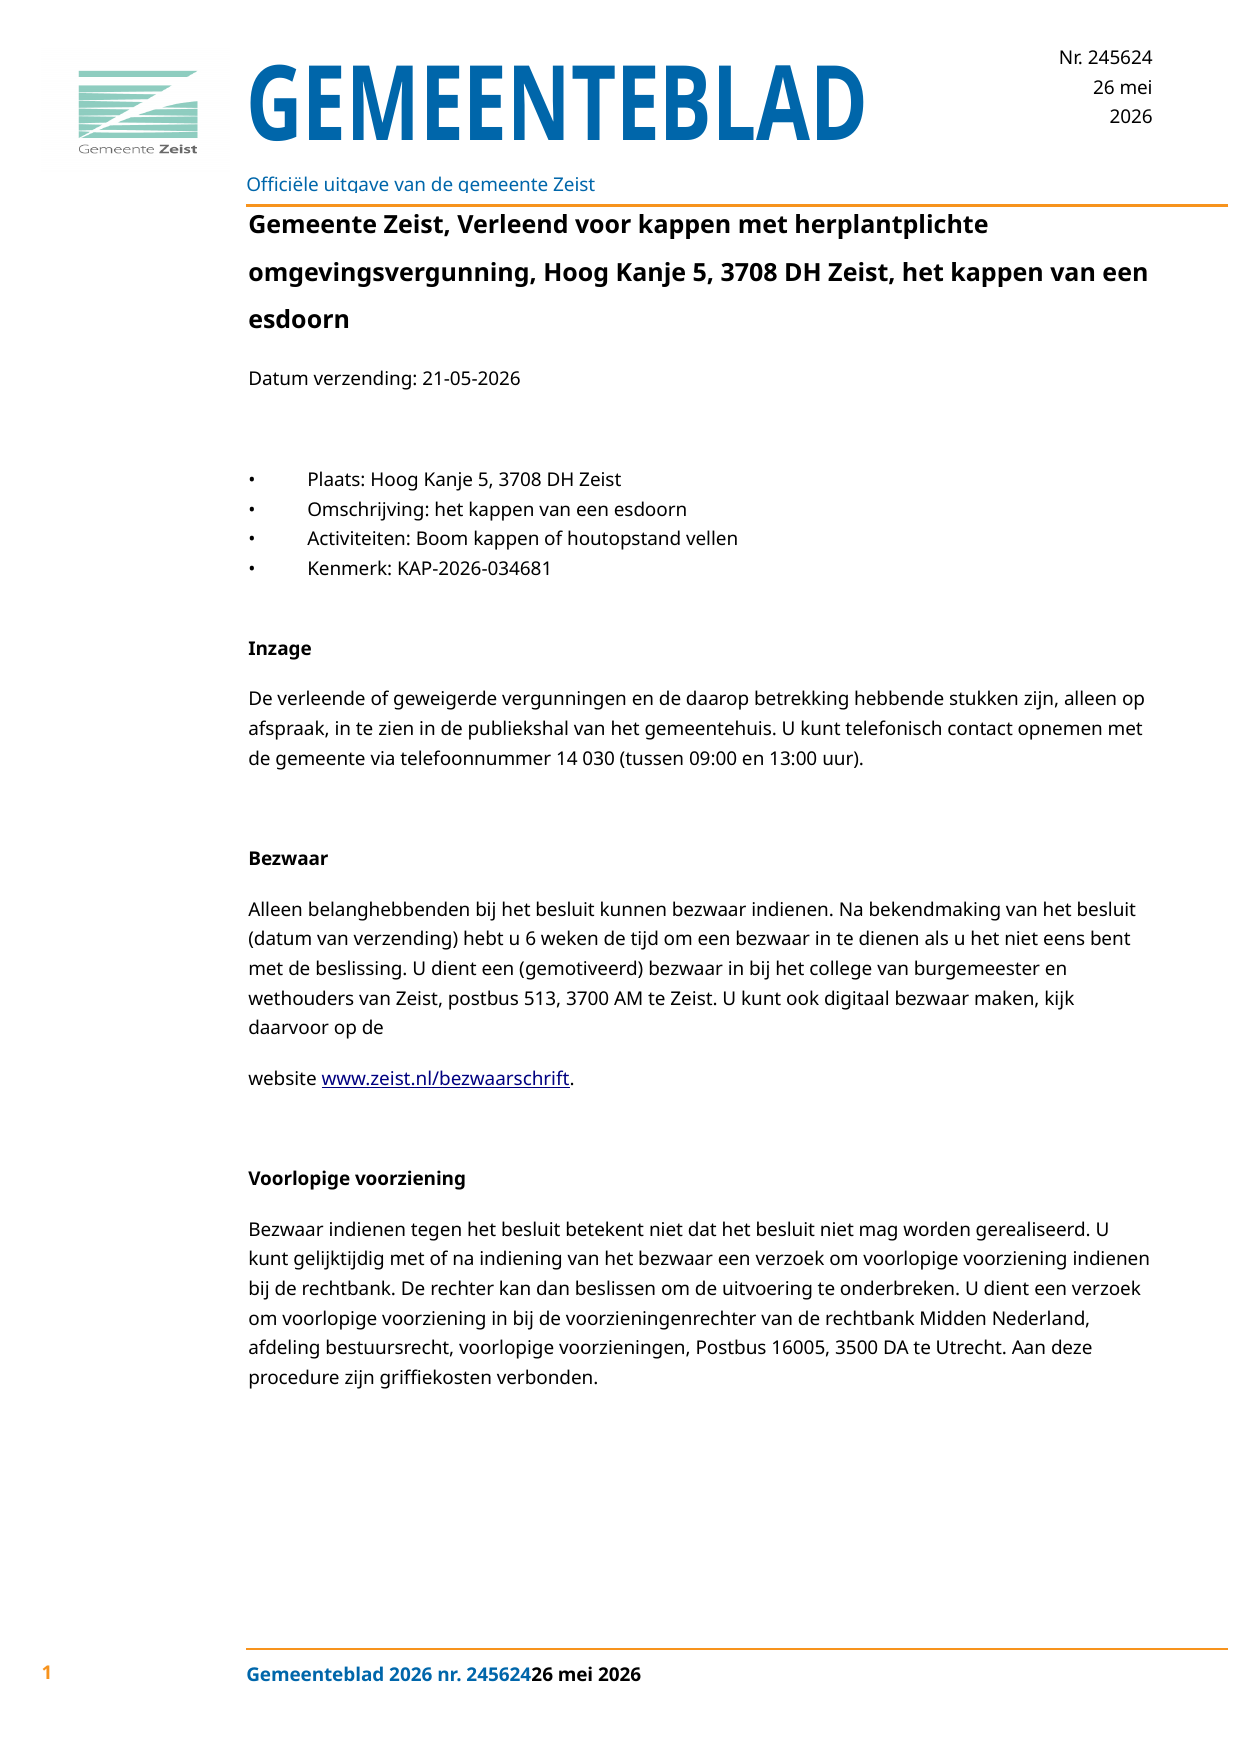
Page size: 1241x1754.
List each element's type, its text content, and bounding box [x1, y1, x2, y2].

list Activiteiten: Boom kappen of houtopstand vellen [248, 526, 1152, 551]
text Inzage [248, 635, 1152, 661]
text De verleende of geweigerde vergunningen en de daarop betrekking hebbende stukken zijn, alleen op afspraak, in te zien in de publiekshal van het gemeentehuis. U kunt telefonisch contact opnemen met de gemeente via telefoonnummer 14 030 (tussen 09:00 en 13:00 uur). [248, 686, 1152, 770]
text Bezwaar indienen tegen het besluit betekent niet dat het besluit niet mag worden gerealiseerd. U kunt gelijktijdig met of na indiening van het bezwaar een verzoek om voorlopige voorziening indienen bij de rechtbank. De rechter kan dan beslissen om de uitvoering te onderbreken. U dient een verzoek om voorlopige voorziening in bij de voorzieningenrechter van de rechtbank Midden Nederland, afdeling bestuursrecht, voorlopige voorzieningen, Postbus 16005, 3500 DA te Utrecht. Aan deze procedure zijn griffiekosten verbonden. [248, 1216, 1152, 1389]
text website www.zeist.nl/bezwaarschrift. [248, 1065, 1152, 1090]
text Datum verzending: 21-05-2026 [248, 366, 1152, 391]
picture [41, 47, 231, 172]
list Plaats: Hoog Kanje 5, 3708 DH Zeist [248, 466, 1152, 492]
list Kenmerk: KAP-2026-034681 [248, 555, 1152, 581]
list Omschrijving: het kappen van een esdoorn [248, 496, 1152, 522]
text Alleen belanghebbenden bij het besluit kunnen bezwaar indienen. Na bekendmaking van het besluit (datum van verzending) hebt u 6 weken de tijd om een bezwaar in te dienen als u het niet eens bent met de beslissing. U dient een (gemotiveerd) bezwaar in bij het college van burgemeester en wethouders van Zeist, postbus 513, 3700 AM te Zeist. U kunt ook digitaal bezwaar maken, kijk daarvoor op de [248, 896, 1152, 1040]
text Bezwaar [248, 846, 1152, 871]
text Voorlopige voorziening [248, 1166, 1152, 1191]
text Gemeente Zeist, Verleend voor kappen met herplantplichte omgevingsvergunning, Hoog Kanje 5, 3708 DH Zeist, het kappen van een esdoorn [248, 207, 1152, 336]
